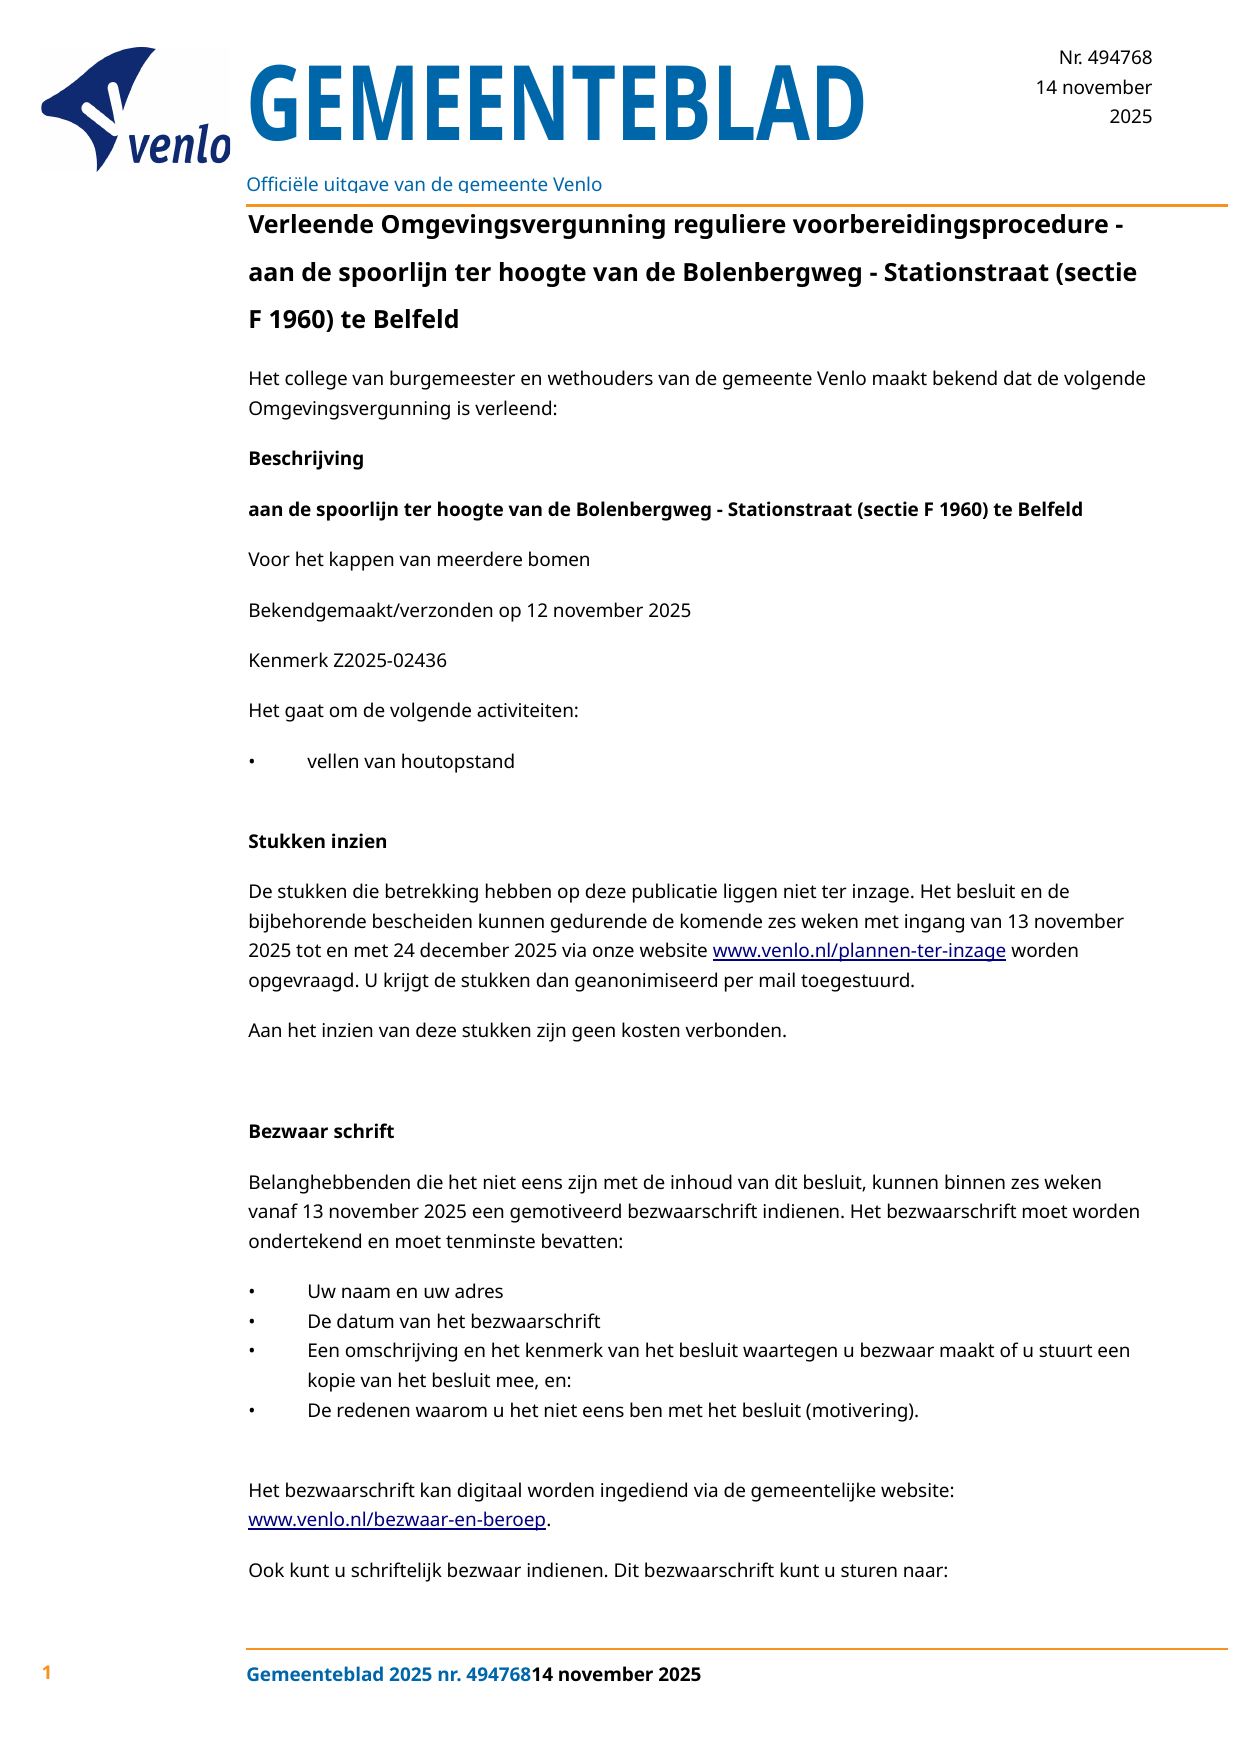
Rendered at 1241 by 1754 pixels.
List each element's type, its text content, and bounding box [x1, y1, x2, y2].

list vellen van houtopstand [248, 748, 1152, 774]
list De redenen waarom u het niet eens ben met het besluit (motivering). [248, 1397, 1152, 1422]
text Aan het inzien van deze stukken zijn geen kosten verbonden. [248, 1018, 1152, 1043]
text Verleende Omgevingsvergunning reguliere voorbereidingsprocedure - aan de spoorlijn ter hoogte van de Bolenbergweg - Stationstraat (sectie F 1960) te Belfeld [248, 207, 1152, 336]
text De stukken die betrekking hebben op deze publicatie liggen niet ter inzage. Het besluit en de bijbehorende bescheiden kunnen gedurende de komende zes weken met ingang van 13 november 2025 tot en met 24 december 2025 via onze website www.venlo.nl/plannen-ter-inzage worden opgevraagd. U krijgt de stukken dan geanonimiseerd per mail toegestuurd. [248, 878, 1152, 993]
list De datum van het bezwaarschrift [248, 1308, 1152, 1334]
text Kenmerk Z2025-02436 [248, 647, 1152, 673]
text Stukken inzien [248, 828, 1152, 854]
text Voor het kappen van meerdere bomen [248, 546, 1152, 572]
text Belanghebbenden die het niet eens zijn met de inhoud van dit besluit, kunnen binnen zes weken vanaf 13 november 2025 een gemotiveerd bezwaarschrift indienen. Het bezwaarschrift moet worden ondertekend en moet tenminste bevatten: [248, 1169, 1152, 1254]
text Het bezwaarschrift kan digitaal worden ingediend via de gemeentelijke website: www.venlo.nl/bezwaar-en-beroep. [248, 1477, 1152, 1532]
text Het college van burgemeester en wethouders van de gemeente Venlo maakt bekend dat de volgende Omgevingsvergunning is verleend: [248, 366, 1152, 421]
text Beschrijving [248, 446, 1152, 471]
picture [41, 47, 231, 172]
text Ook kunt u schriftelijk bezwaar indienen. Dit bezwaarschrift kunt u sturen naar: [248, 1557, 1152, 1582]
text Het gaat om de volgende activiteiten: [248, 698, 1152, 723]
text Bezwaar schrift [248, 1118, 1152, 1144]
text Bekendgemaakt/verzonden op 12 november 2025 [248, 597, 1152, 622]
list Uw naam en uw adres [248, 1278, 1152, 1304]
text aan de spoorlijn ter hoogte van de Bolenbergweg - Stationstraat (sectie F 1960) te Belfeld [248, 496, 1152, 522]
list Een omschrijving en het kenmerk van het besluit waartegen u bezwaar maakt of u stuurt een kopie van het besluit mee, en: [248, 1338, 1152, 1393]
